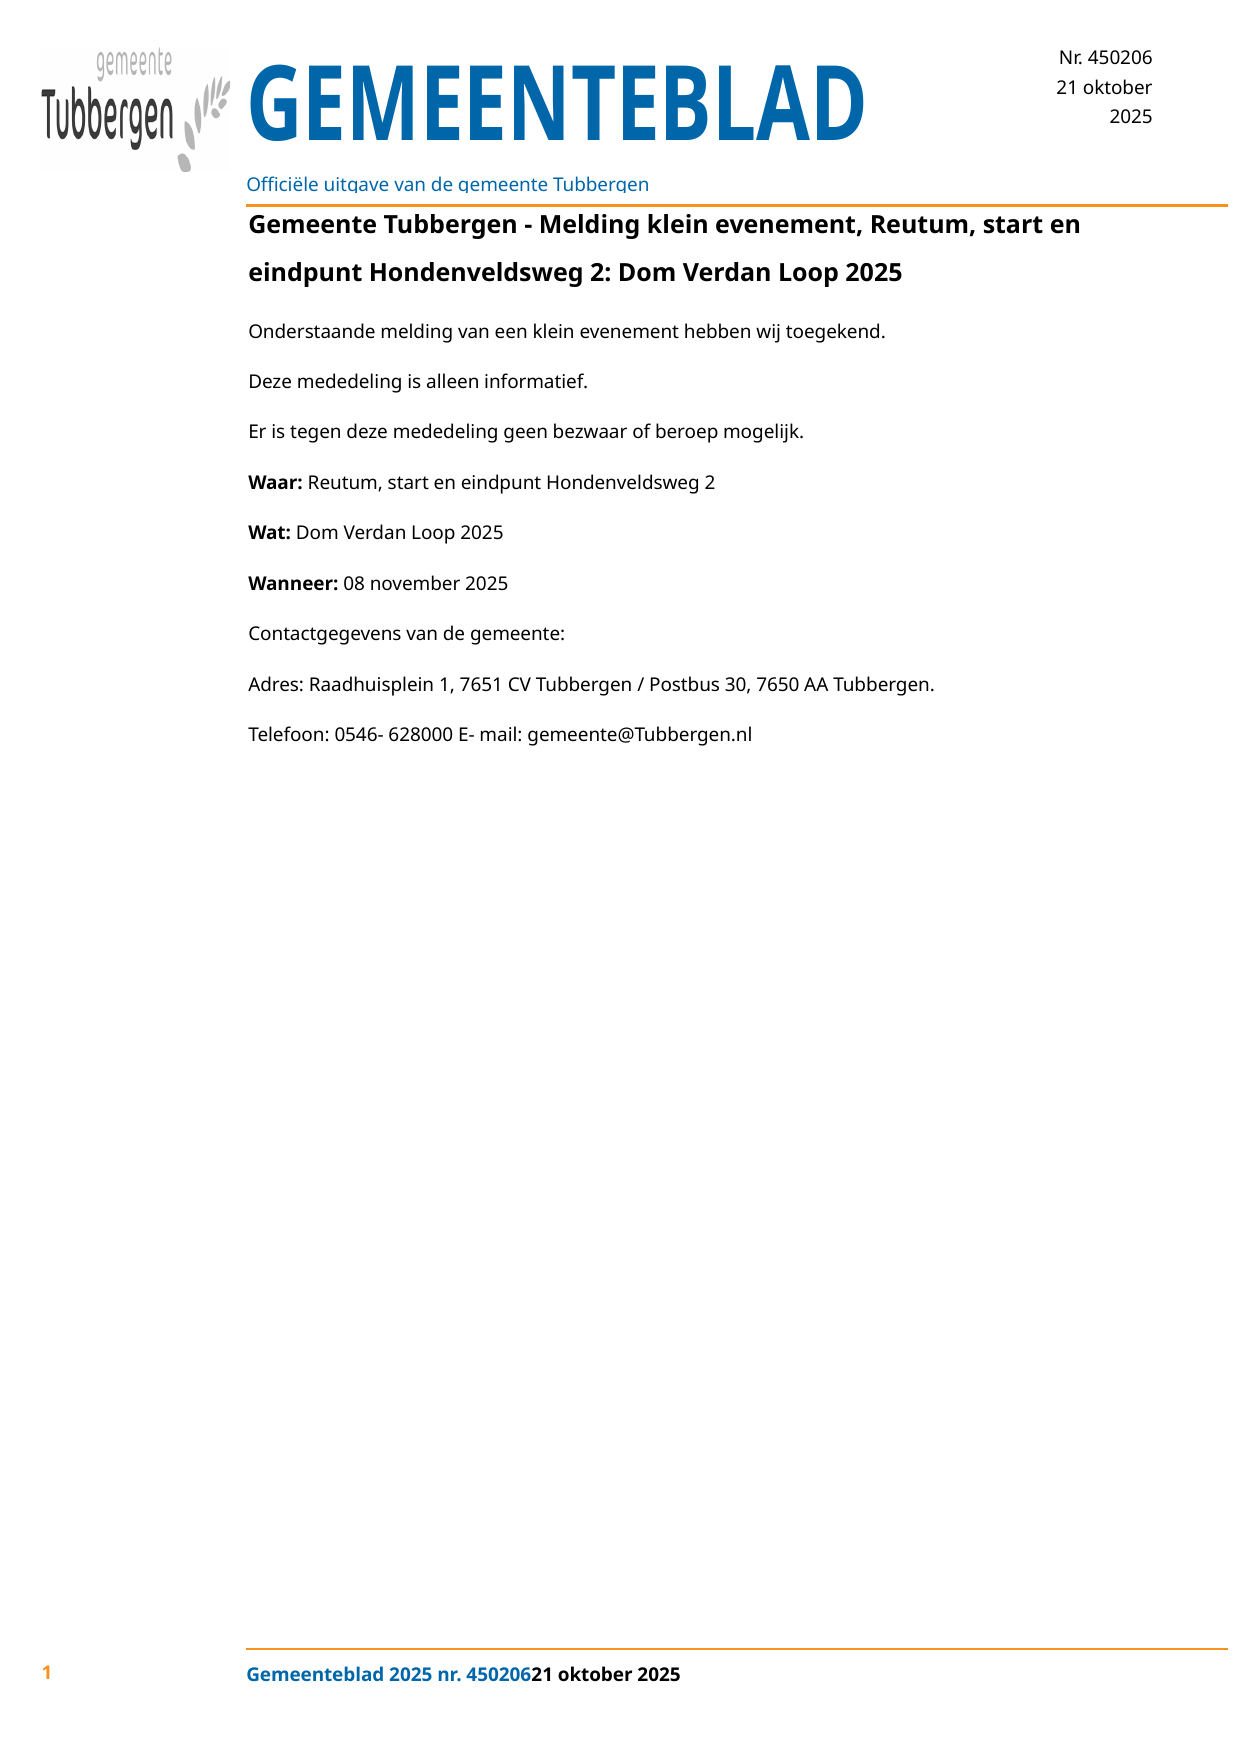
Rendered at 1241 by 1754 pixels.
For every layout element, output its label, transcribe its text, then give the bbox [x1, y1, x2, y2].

text Wanneer: 08 november 2025 [248, 570, 1152, 596]
text Deze mededeling is alleen informatief. [248, 368, 1152, 394]
picture [41, 47, 231, 172]
text Adres: Raadhuisplein 1, 7651 CV Tubbergen / Postbus 30, 7650 AA Tubbergen. [248, 671, 1152, 697]
text Wat: Dom Verdan Loop 2025 [248, 519, 1152, 545]
text Onderstaande melding van een klein evenement hebben wij toegekend. [248, 318, 1152, 344]
text Waar: Reutum, start en eindpunt Hondenveldsweg 2 [248, 469, 1152, 495]
text Er is tegen deze mededeling geen bezwaar of beroep mogelijk. [248, 419, 1152, 444]
text Gemeente Tubbergen - Melding klein evenement, Reutum, start en eindpunt Hondenveldsweg 2: Dom Verdan Loop 2025 [248, 207, 1152, 288]
text Telefoon: 0546- 628000 E- mail: gemeente@Tubbergen.nl [248, 721, 1152, 747]
text Contactgegevens van de gemeente: [248, 620, 1152, 646]
